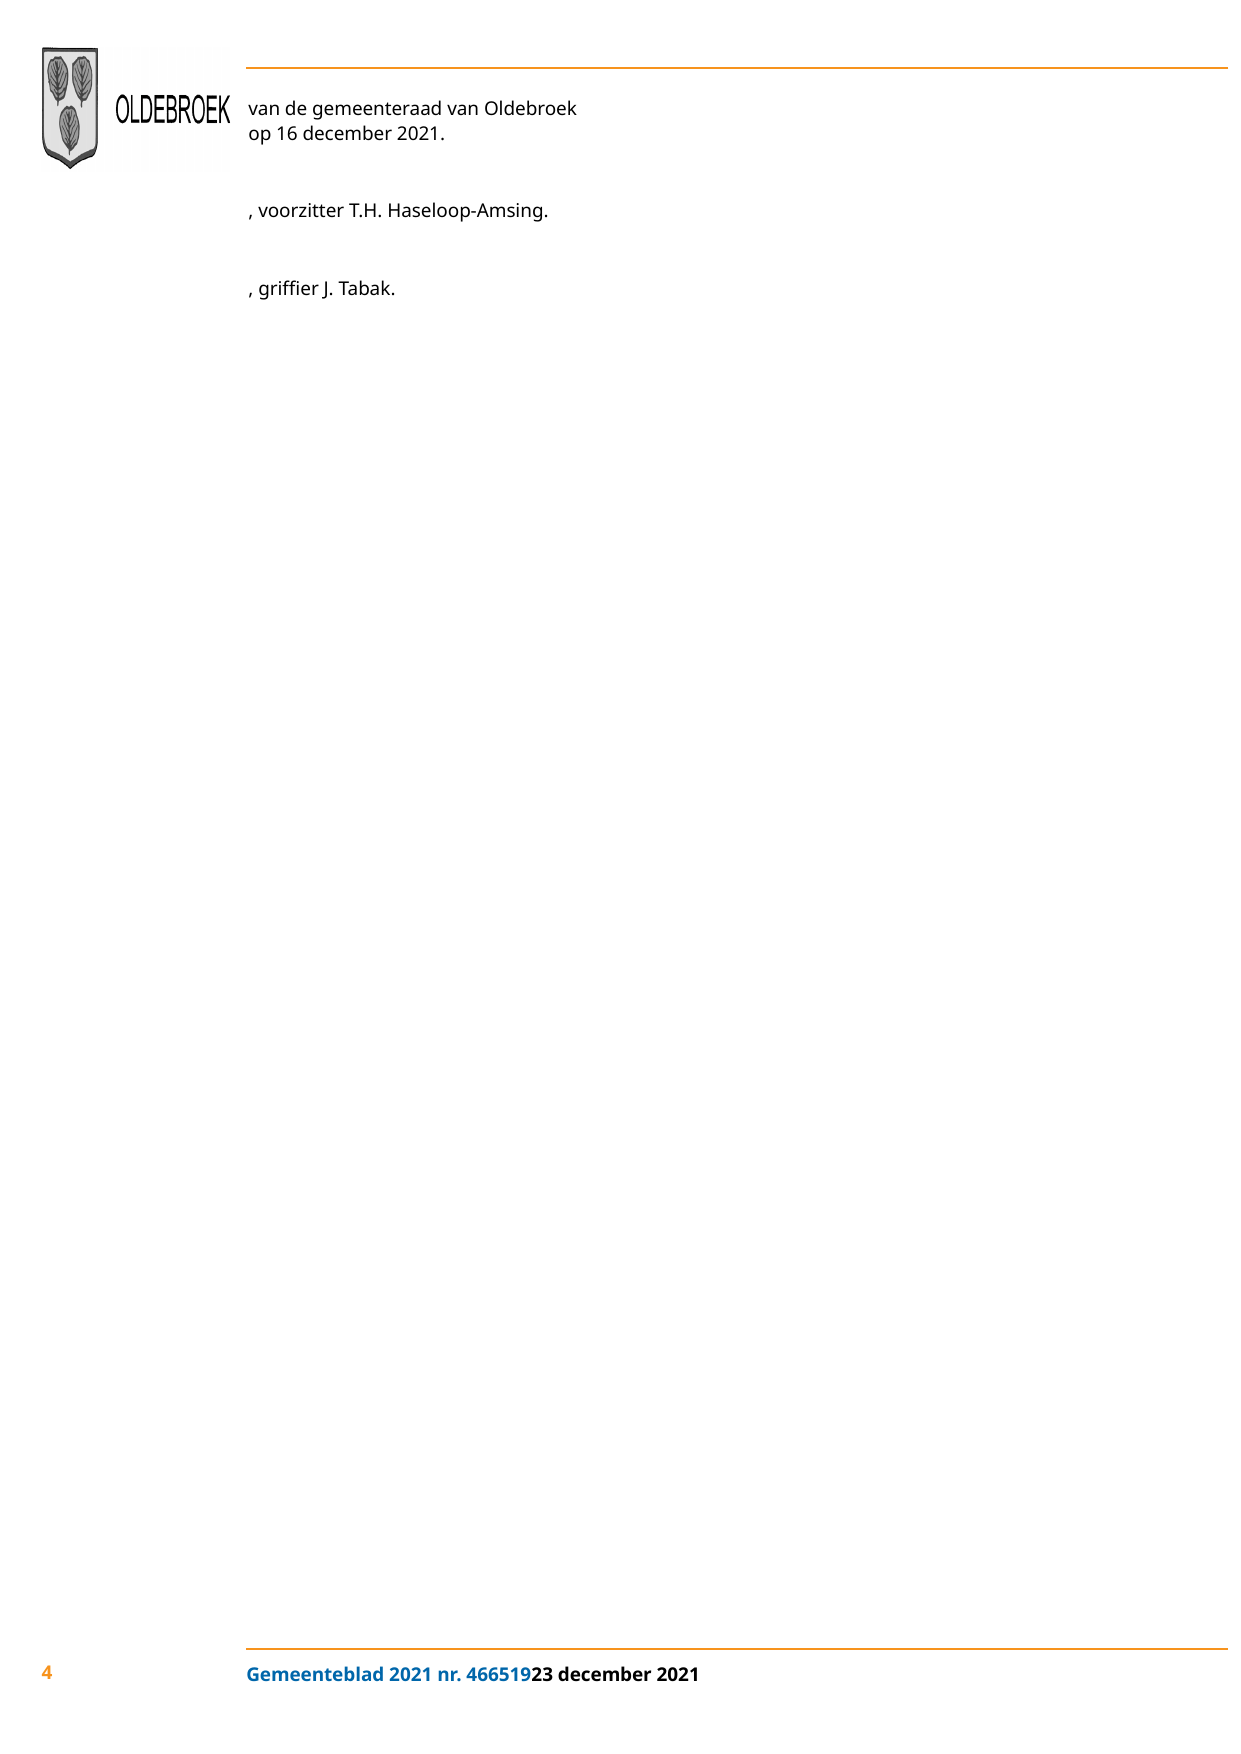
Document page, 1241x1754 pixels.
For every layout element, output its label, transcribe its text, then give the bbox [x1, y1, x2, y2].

text , voorzitter T.H. Haseloop-Amsing. [248, 198, 1152, 223]
text , griffier J. Tabak. [248, 275, 1152, 301]
picture [41, 47, 231, 172]
text op 16 december 2021. [248, 121, 1152, 146]
text van de gemeenteraad van Oldebroek [248, 95, 1152, 121]
